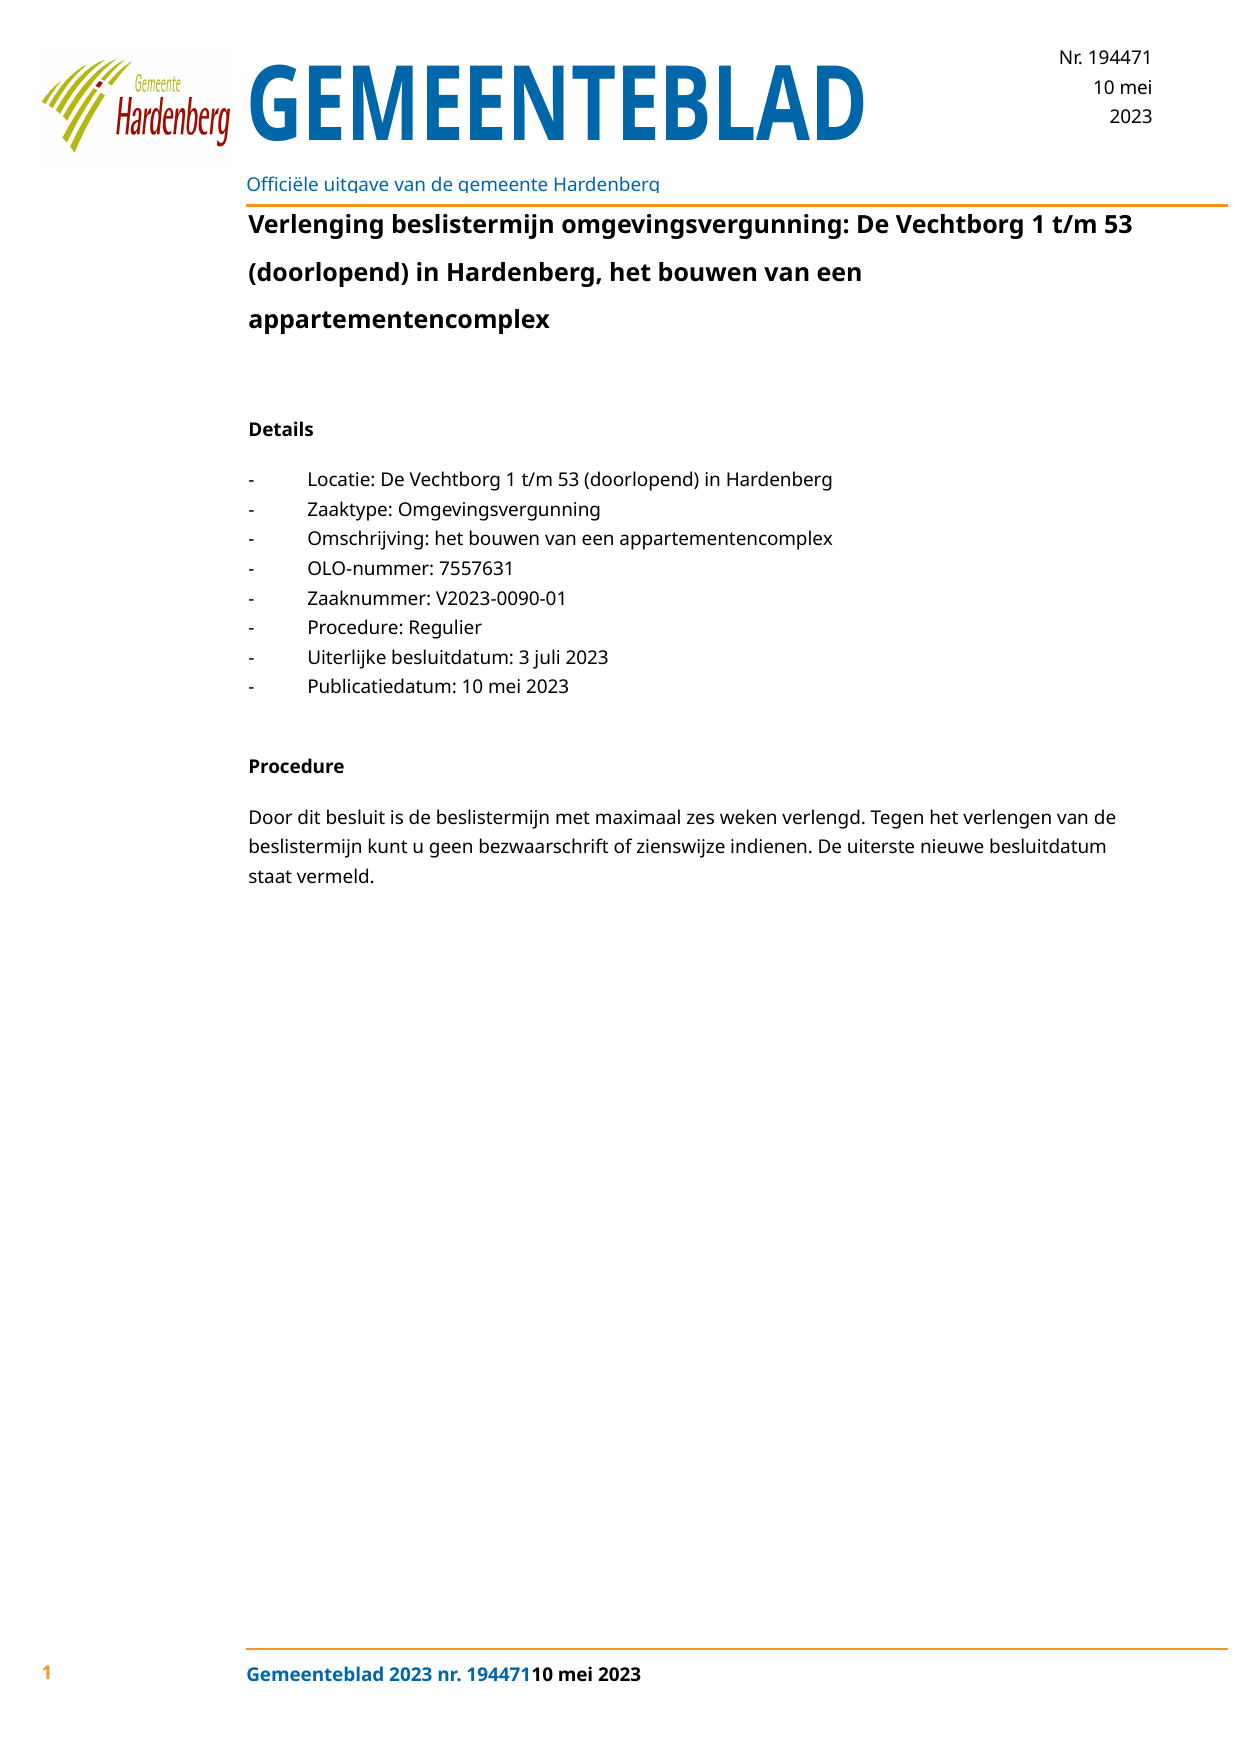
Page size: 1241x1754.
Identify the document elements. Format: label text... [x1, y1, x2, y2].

text Procedure [248, 753, 1152, 779]
list Omschrijving: het bouwen van een appartementencomplex [248, 526, 1152, 551]
list Locatie: De Vechtborg 1 t/m 53 (doorlopend) in Hardenberg [248, 466, 1152, 492]
picture [41, 47, 231, 172]
text Details [248, 416, 1152, 442]
text Door dit besluit is de beslistermijn met maximaal zes weken verlengd. Tegen het verlengen van de beslistermijn kunt u geen bezwaarschrift of zienswijze indienen. De uiterste nieuwe besluitdatum staat vermeld. [248, 804, 1152, 889]
text Verlenging beslistermijn omgevingsvergunning: De Vechtborg 1 t/m 53 (doorlopend) in Hardenberg, het bouwen van een appartementencomplex [248, 207, 1152, 336]
list OLO-nummer: 7557631 [248, 555, 1152, 581]
list Publicatiedatum: 10 mei 2023 [248, 673, 1152, 699]
list Zaaktype: Omgevingsvergunning [248, 496, 1152, 522]
list Uiterlijke besluitdatum: 3 juli 2023 [248, 644, 1152, 669]
list Procedure: Regulier [248, 614, 1152, 640]
list Zaaknummer: V2023-0090-01 [248, 585, 1152, 610]
